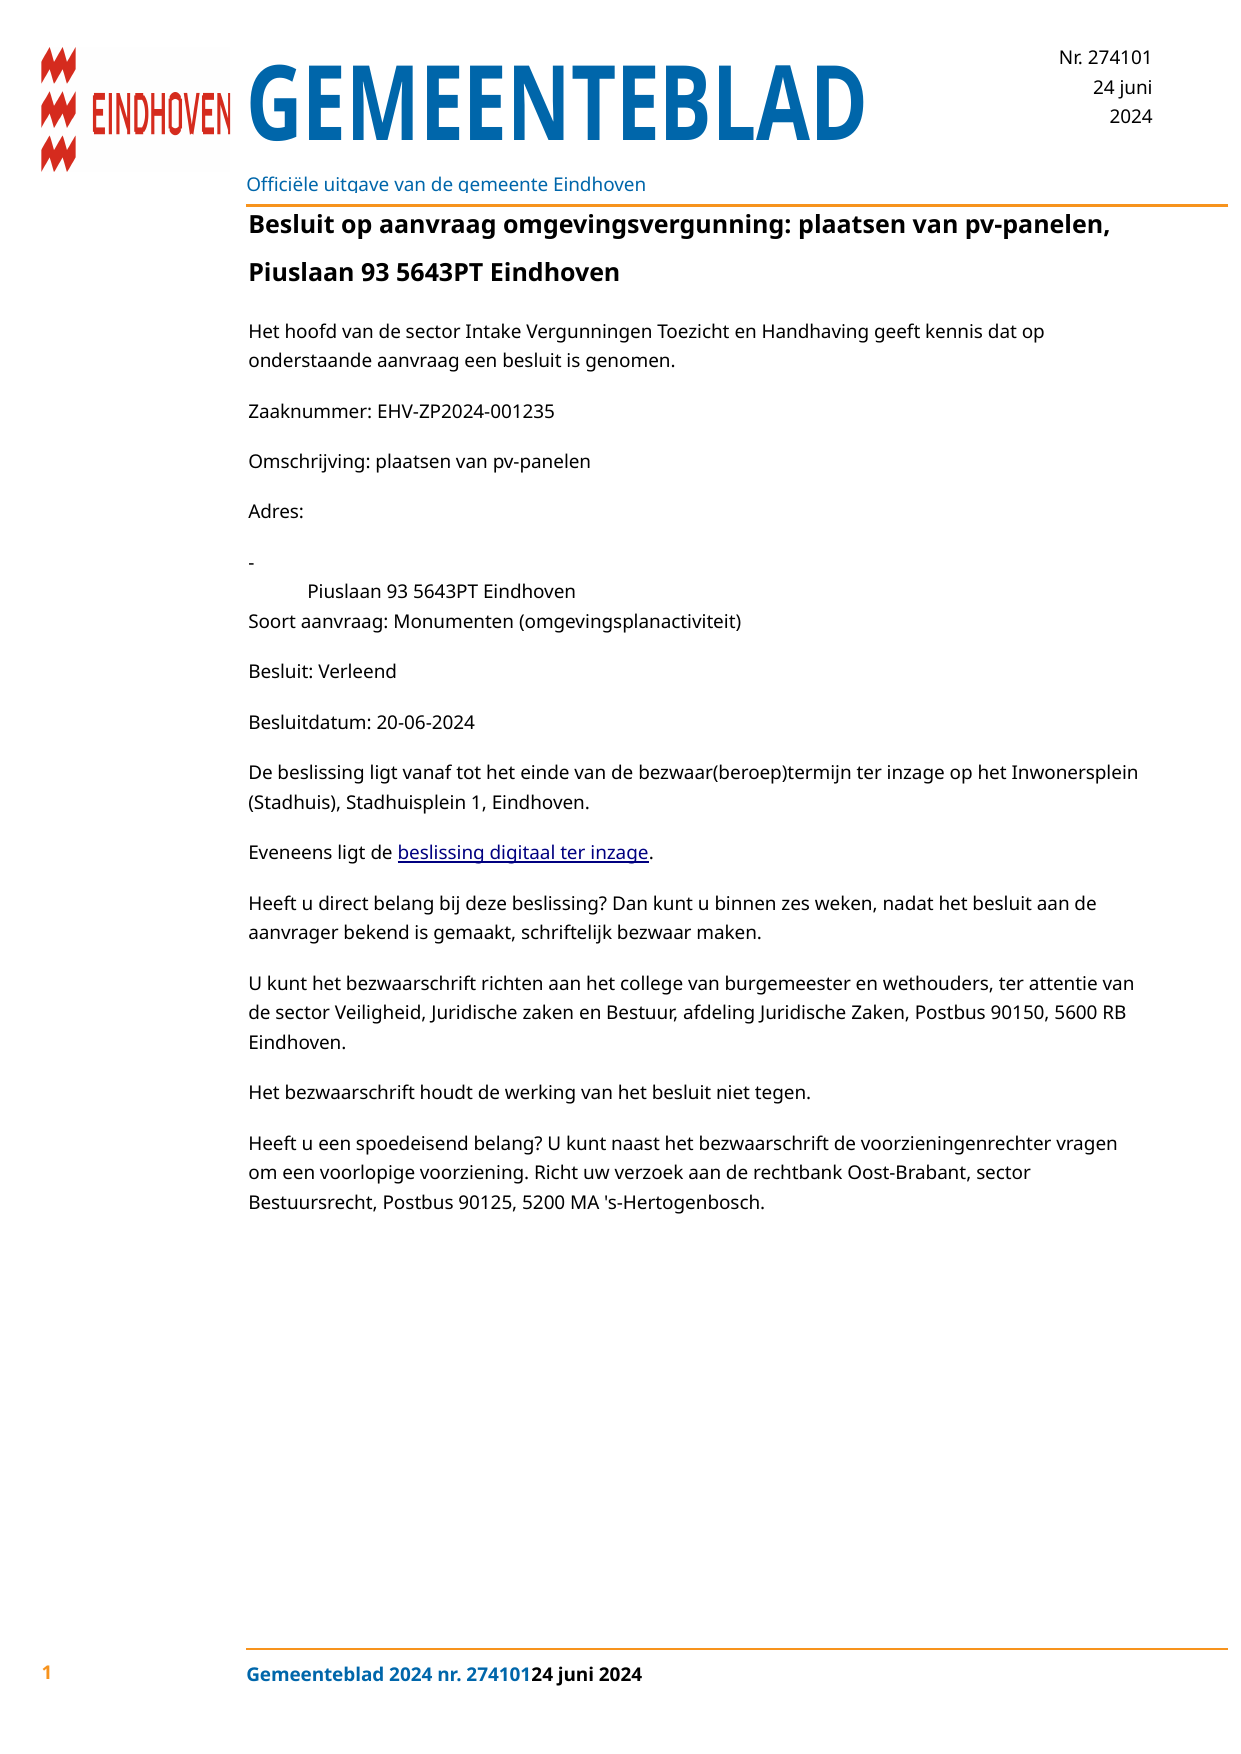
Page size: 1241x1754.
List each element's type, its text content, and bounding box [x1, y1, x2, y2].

text Omschrijving: plaatsen van pv-panelen [248, 448, 1152, 474]
text Het bezwaarschrift houdt de werking van het besluit niet tegen. [248, 1079, 1152, 1105]
text Besluit op aanvraag omgevingsvergunning: plaatsen van pv-panelen, Piuslaan 93 5643PT Eindhoven [248, 207, 1152, 288]
text U kunt het bezwaarschrift richten aan het college van burgemeester en wethouders, ter attentie van de sector Veiligheid, Juridische zaken en Bestuur, afdeling Juridische Zaken, Postbus 90150, 5600 RB Eindhoven. [248, 970, 1152, 1055]
text Besluit: Verleend [248, 659, 1152, 684]
text Besluitdatum: 20-06-2024 [248, 709, 1152, 735]
text Soort aanvraag: Monumenten (omgevingsplanactiviteit) [248, 608, 1152, 634]
text Adres: [248, 499, 1152, 524]
text Het hoofd van de sector Intake Vergunningen Toezicht en Handhaving geeft kennis dat op onderstaande aanvraag een besluit is genomen. [248, 318, 1152, 373]
text Zaaknummer: EHV-ZP2024-001235 [248, 398, 1152, 424]
text Heeft u een spoedeisend belang? U kunt naast het bezwaarschrift de voorzieningenrechter vragen om een voorlopige voorziening. Richt uw verzoek aan de rechtbank Oost-Brabant, sector Bestuursrecht, Postbus 90125, 5200 MA 's-Hertogenbosch. [248, 1130, 1152, 1215]
text Heeft u direct belang bij deze beslissing? Dan kunt u binnen zes weken, nadat het besluit aan de aanvrager bekend is gemaakt, schriftelijk bezwaar maken. [248, 890, 1152, 945]
list Piuslaan 93 5643PT Eindhoven [248, 579, 1152, 604]
picture [41, 47, 231, 172]
text De beslissing ligt vanaf tot het einde van de bezwaar(beroep)termijn ter inzage op het Inwonersplein (Stadhuis), Stadhuisplein 1, Eindhoven. [248, 759, 1152, 815]
text Eveneens ligt de beslissing digitaal ter inzage. [248, 839, 1152, 865]
